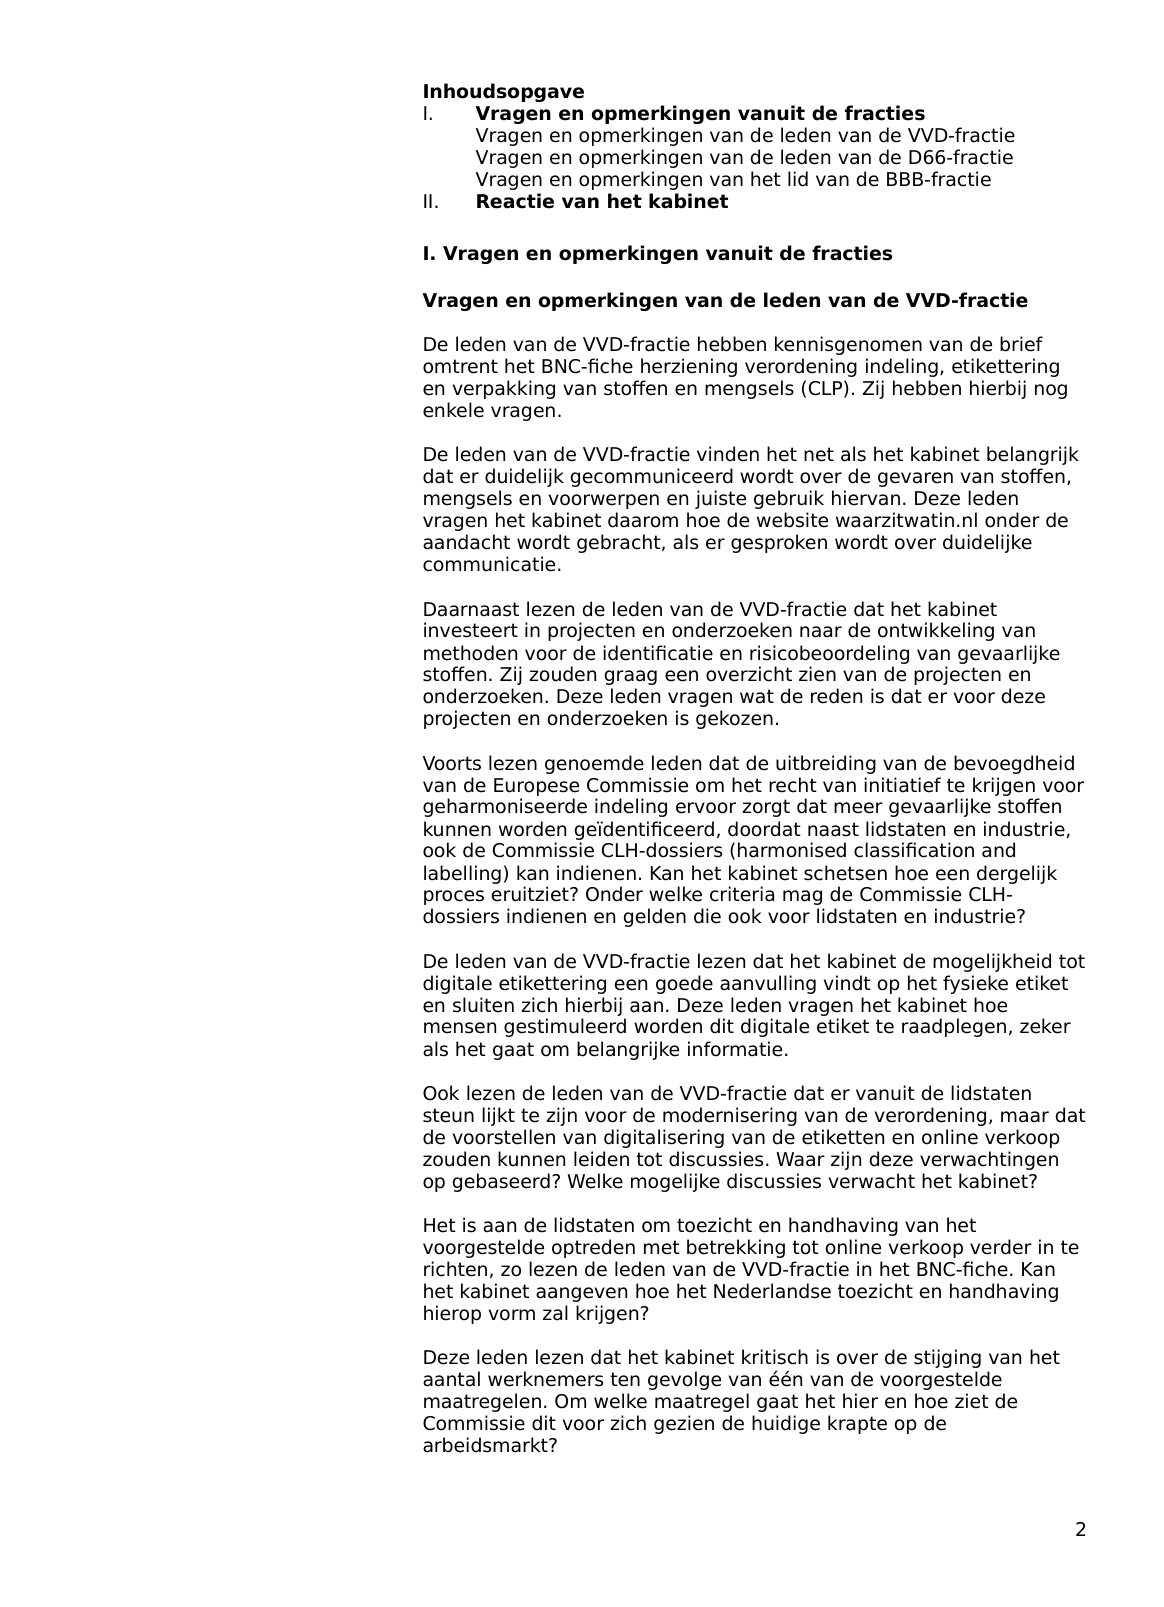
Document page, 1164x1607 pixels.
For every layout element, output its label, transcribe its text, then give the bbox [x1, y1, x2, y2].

text De leden van de VVD-fractie vinden het net als het kabinet belangrijk dat er duidelijk gecommuniceerd wordt over de gevaren van stoffen, mengsels en voorwerpen en juiste gebruik hiervan. Deze leden vragen het kabinet daarom hoe de website waarzitwatin.nl onder de aandacht wordt gebracht, als er gesproken wordt over duidelijke communicatie. [422, 444, 1087, 576]
subtitle Vragen en opmerkingen van de leden van de VVD-fractie [422, 290, 1087, 312]
text Het is aan de lidstaten om toezicht en handhaving van het voorgestelde optreden met betrekking tot online verkoop verder in te richten, zo lezen de leden van de VVD-fractie in het BNC-fiche. Kan het kabinet aangeven hoe het Nederlandse toezicht en handhaving hierop vorm zal krijgen? [422, 1215, 1087, 1324]
subtitle Inhoudsopgave [422, 81, 1087, 103]
text Vragen en opmerkingen van het lid van de BBB-fractie [475, 169, 1087, 191]
text Vragen en opmerkingen van de leden van de VVD-fractie [475, 125, 1087, 147]
text Vragen en opmerkingen van de leden van de D66-fractie [475, 147, 1087, 169]
text De leden van de VVD-fractie lezen dat het kabinet de mogelijkheid tot digitale etikettering een goede aanvulling vindt op het fysieke etiket en sluiten zich hierbij aan. Deze leden vragen het kabinet hoe mensen gestimuleerd worden dit digitale etiket te raadplegen, zeker als het gaat om belangrijke informatie. [422, 951, 1087, 1060]
text De leden van de VVD-fractie hebben kennisgenomen van de brief omtrent het BNC-fiche herziening verordening indeling, etikettering en verpakking van stoffen en mengsels (CLP). Zij hebben hierbij nog enkele vragen. [422, 334, 1087, 422]
text Ook lezen de leden van de VVD-fractie dat er vanuit de lidstaten steun lijkt te zijn voor de modernisering van de verordening, maar dat de voorstellen van digitalisering van de etiketten en online verkoop zouden kunnen leiden tot discussies. Waar zijn deze verwachtingen op gebaseerd? Welke mogelijke discussies verwacht het kabinet? [422, 1083, 1087, 1192]
text II. Reactie van het kabinet [422, 191, 1087, 213]
text Daarnaast lezen de leden van de VVD-fractie dat het kabinet investeert in projecten en onderzoeken naar de ontwikkeling van methoden voor de identificatie en risicobeoordeling van gevaarlijke stoffen. Zij zouden graag een overzicht zien van de projecten en onderzoeken. Deze leden vragen wat de reden is dat er voor deze projecten en onderzoeken is gekozen. [422, 598, 1087, 730]
subtitle I. Vragen en opmerkingen vanuit de fracties [422, 243, 1087, 265]
text I. Vragen en opmerkingen vanuit de fracties [422, 103, 1087, 125]
text Deze leden lezen dat het kabinet kritisch is over de stijging van het aantal werknemers ten gevolge van één van de voorgestelde maatregelen. Om welke maatregel gaat het hier en hoe ziet de Commissie dit voor zich gezien de huidige krapte op de arbeidsmarkt? [422, 1347, 1087, 1457]
text Voorts lezen genoemde leden dat de uitbreiding van de bevoegdheid van de Europese Commissie om het recht van initiatief te krijgen voor geharmoniseerde indeling ervoor zorgt dat meer gevaarlijke stoffen kunnen worden geïdentificeerd, doordat naast lidstaten en industrie, ook de Commissie CLH-dossiers (harmonised classification and labelling) kan indienen. Kan het kabinet schetsen hoe een dergelijk proces eruitziet? Onder welke criteria mag de Commissie CLH-dossiers indienen en gelden die ook voor lidstaten en industrie? [422, 752, 1087, 928]
